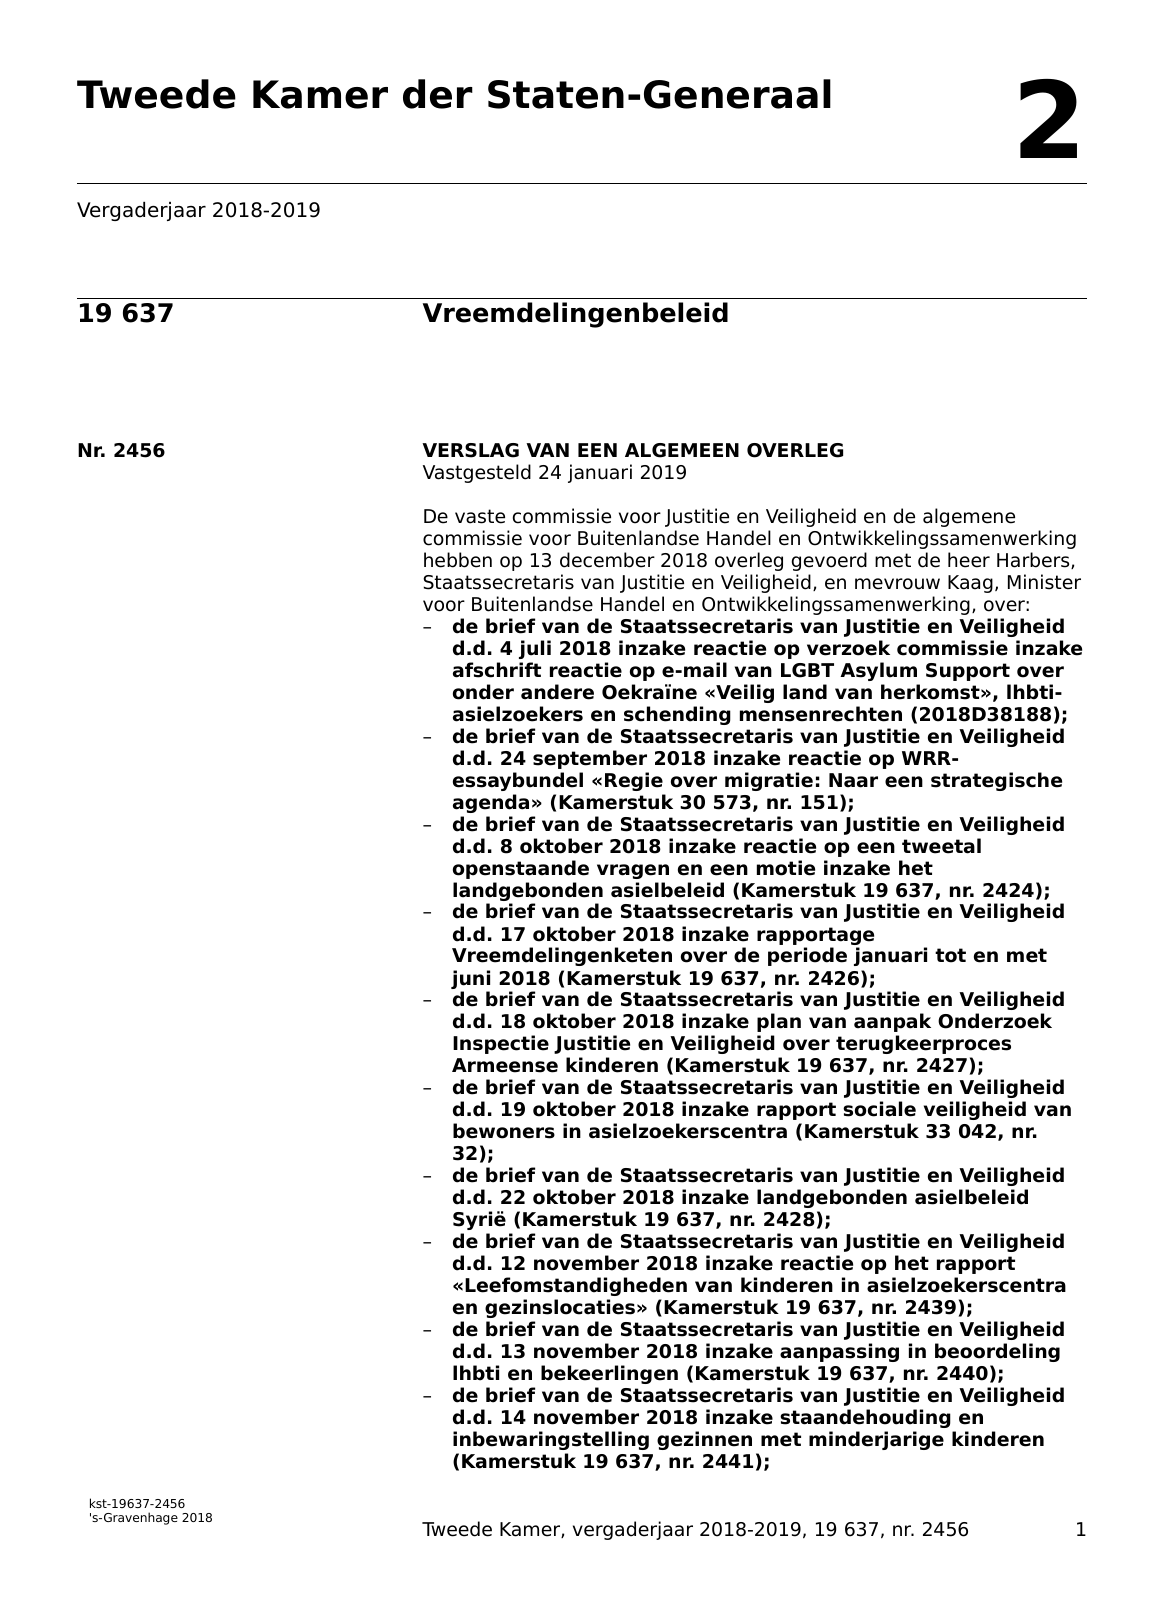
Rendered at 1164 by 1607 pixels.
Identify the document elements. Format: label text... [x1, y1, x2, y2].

text – de brief van de Staatssecretaris van Justitie en Veiligheid d.d. 17 oktober 2018 inzake rapportage Vreemdelingenketen over de periode januari tot en met juni 2018 (Kamerstuk 19 637, nr. 2426); [422, 901, 1087, 989]
text – de brief van de Staatssecretaris van Justitie en Veiligheid d.d. 22 oktober 2018 inzake landgebonden asielbeleid Syrië (Kamerstuk 19 637, nr. 2428); [422, 1165, 1087, 1231]
text Vastgesteld 24 januari 2019 [422, 462, 1087, 484]
text – de brief van de Staatssecretaris van Justitie en Veiligheid d.d. 18 oktober 2018 inzake plan van aanpak Onderzoek Inspectie Justitie en Veiligheid over terugkeerproces Armeense kinderen (Kamerstuk 19 637, nr. 2427); [422, 989, 1087, 1077]
table_header Tweede Kamer der Staten-Generaal [77, 59, 886, 183]
text – de brief van de Staatssecretaris van Justitie en Veiligheid d.d. 8 oktober 2018 inzake reactie op een tweetal openstaande vragen en een motie inzake het landgebonden asielbeleid (Kamerstuk 19 637, nr. 2424); [422, 813, 1087, 901]
text kst-19637-2456 [88, 1497, 323, 1511]
text 's-Gravenhage 2018 [88, 1511, 323, 1525]
text – de brief van de Staatssecretaris van Justitie en Veiligheid d.d. 13 november 2018 inzake aanpassing in beoordeling lhbti en bekeerlingen (Kamerstuk 19 637, nr. 2440); [422, 1319, 1087, 1385]
text De vaste commissie voor Justitie en Veiligheid en de algemene commissie voor Buitenlandse Handel en Ontwikkelingssamenwerking hebben op 13 december 2018 overleg gevoerd met de heer Harbers, Staatssecretaris van Justitie en Veiligheid, en mevrouw Kaag, Minister voor Buitenlandse Handel en Ontwikkelingssamenwerking, over: [422, 506, 1087, 616]
text – de brief van de Staatssecretaris van Justitie en Veiligheid d.d. 4 juli 2018 inzake reactie op verzoek commissie inzake afschrift reactie op e-mail van LGBT Asylum Support over onder andere Oekraïne «Veilig land van herkomst», lhbti-asielzoekers en schending mensenrechten (2018D38188); [422, 616, 1087, 726]
text – de brief van de Staatssecretaris van Justitie en Veiligheid d.d. 24 september 2018 inzake reactie op WRR-essaybundel «Regie over migratie: Naar een strategische agenda» (Kamerstuk 30 573, nr. 151); [422, 726, 1087, 813]
table_header 2 [886, 59, 1087, 183]
subtitle 19 637 Vreemdelingenbeleid [77, 299, 1087, 329]
text – de brief van de Staatssecretaris van Justitie en Veiligheid d.d. 12 november 2018 inzake reactie op het rapport «Leefomstandigheden van kinderen in asielzoekerscentra en gezinslocaties» (Kamerstuk 19 637, nr. 2439); [422, 1231, 1087, 1319]
text – de brief van de Staatssecretaris van Justitie en Veiligheid d.d. 19 oktober 2018 inzake rapport sociale veiligheid van bewoners in asielzoekerscentra (Kamerstuk 33 042, nr. 32); [422, 1077, 1087, 1165]
text – de brief van de Staatssecretaris van Justitie en Veiligheid d.d. 14 november 2018 inzake staandehouding en inbewaringstelling gezinnen met minderjarige kinderen (Kamerstuk 19 637, nr. 2441); [422, 1385, 1087, 1473]
subtitle Nr. 2456 VERSLAG VAN EEN ALGEMEEN OVERLEG [77, 440, 1087, 462]
table_cell Vergaderjaar 2018-2019 [77, 184, 1087, 298]
